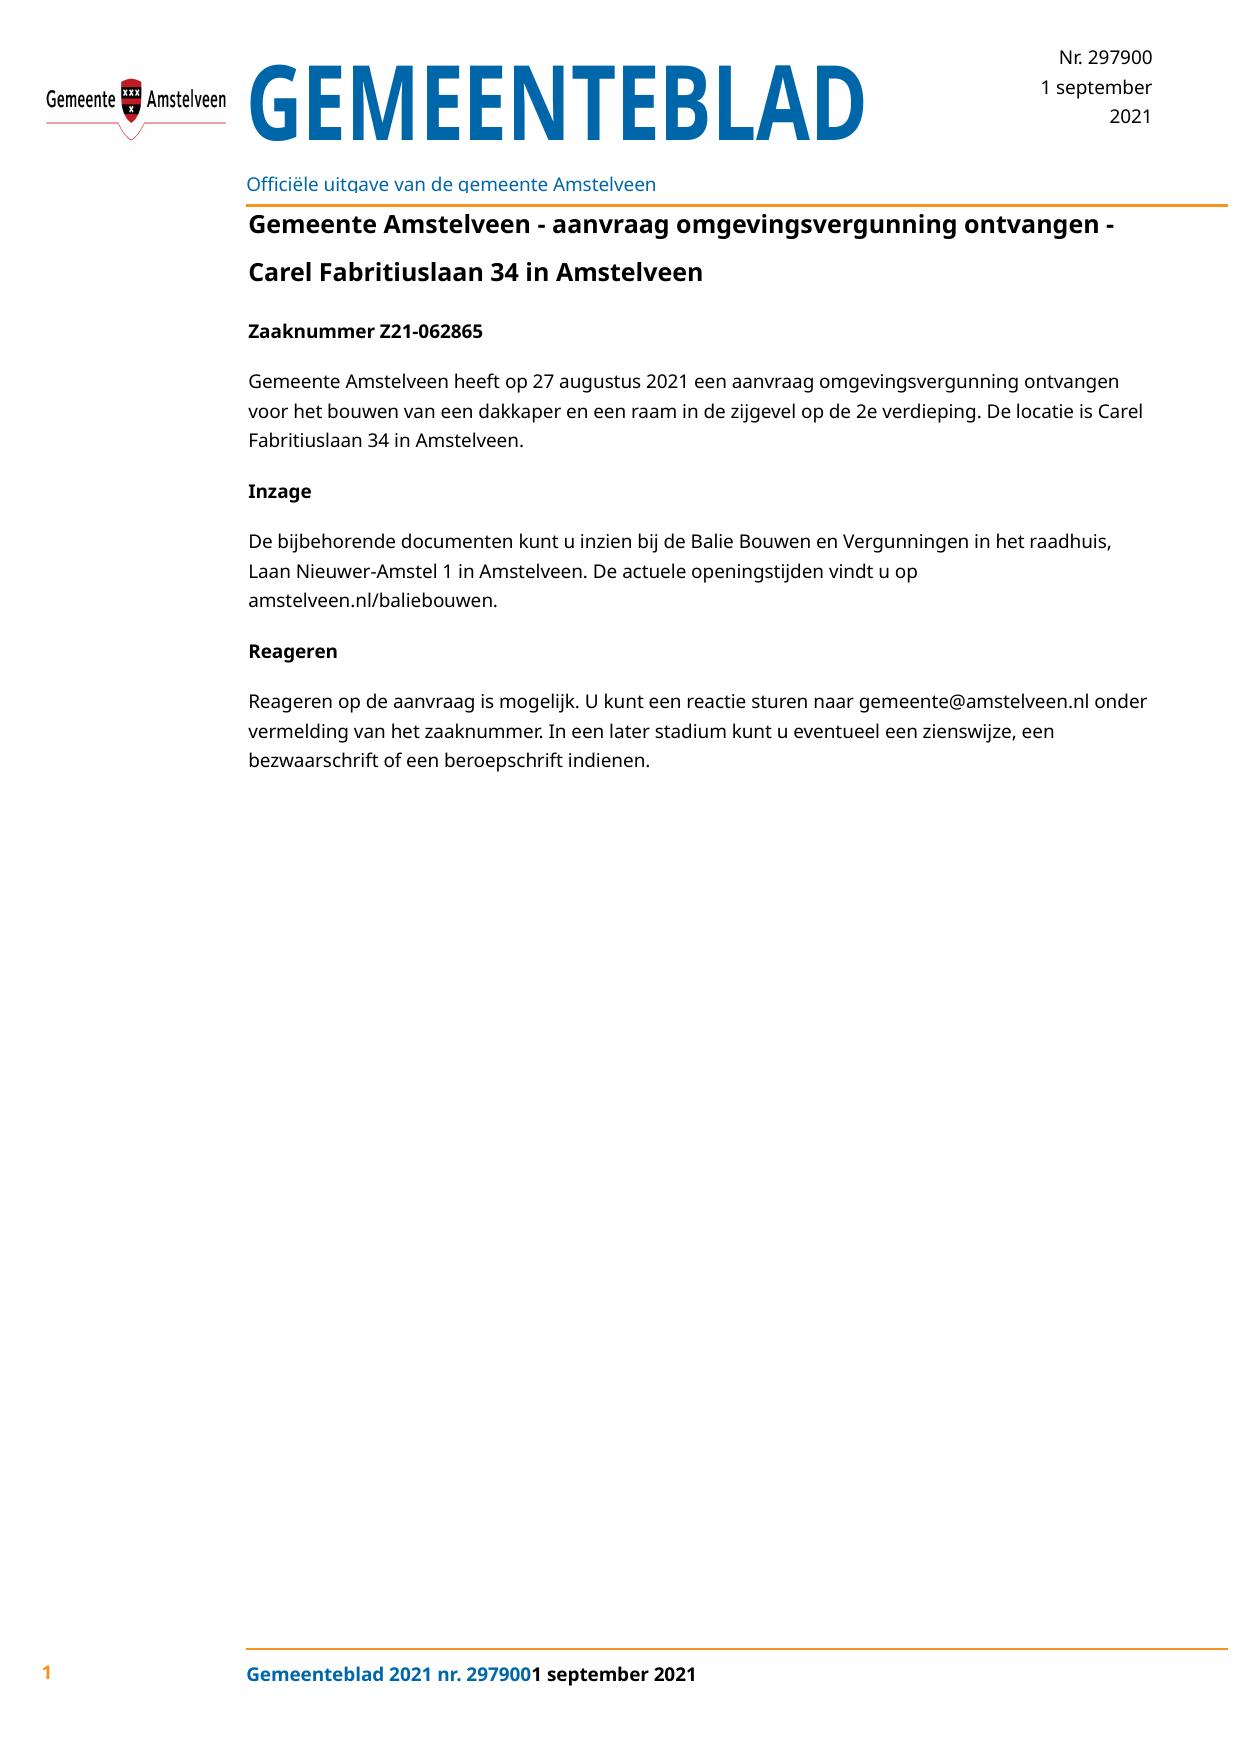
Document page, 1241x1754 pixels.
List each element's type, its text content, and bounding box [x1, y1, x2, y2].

text Zaaknummer Z21-062865 [248, 318, 1152, 344]
text De bijbehorende documenten kunt u inzien bij de Balie Bouwen en Vergunningen in het raadhuis, Laan Nieuwer-Amstel 1 in Amstelveen. De actuele openingstijden vindt u op amstelveen.nl/baliebouwen. [248, 528, 1152, 613]
text Gemeente Amstelveen - aanvraag omgevingsvergunning ontvangen - Carel Fabritiuslaan 34 in Amstelveen [248, 207, 1152, 288]
text Reageren op de aanvraag is mogelijk. U kunt een reactie sturen naar gemeente@amstelveen.nl onder vermelding van het zaaknummer. In een later stadium kunt u eventueel een zienswijze, een bezwaarschrift of een beroepschrift indienen. [248, 688, 1152, 773]
text Gemeente Amstelveen heeft op 27 augustus 2021 een aanvraag omgevingsvergunning ontvangen voor het bouwen van een dakkaper en een raam in de zijgevel op de 2e verdieping. De locatie is Carel Fabritiuslaan 34 in Amstelveen. [248, 368, 1152, 453]
text Inzage [248, 478, 1152, 504]
text Reageren [248, 638, 1152, 664]
picture [41, 47, 231, 172]
